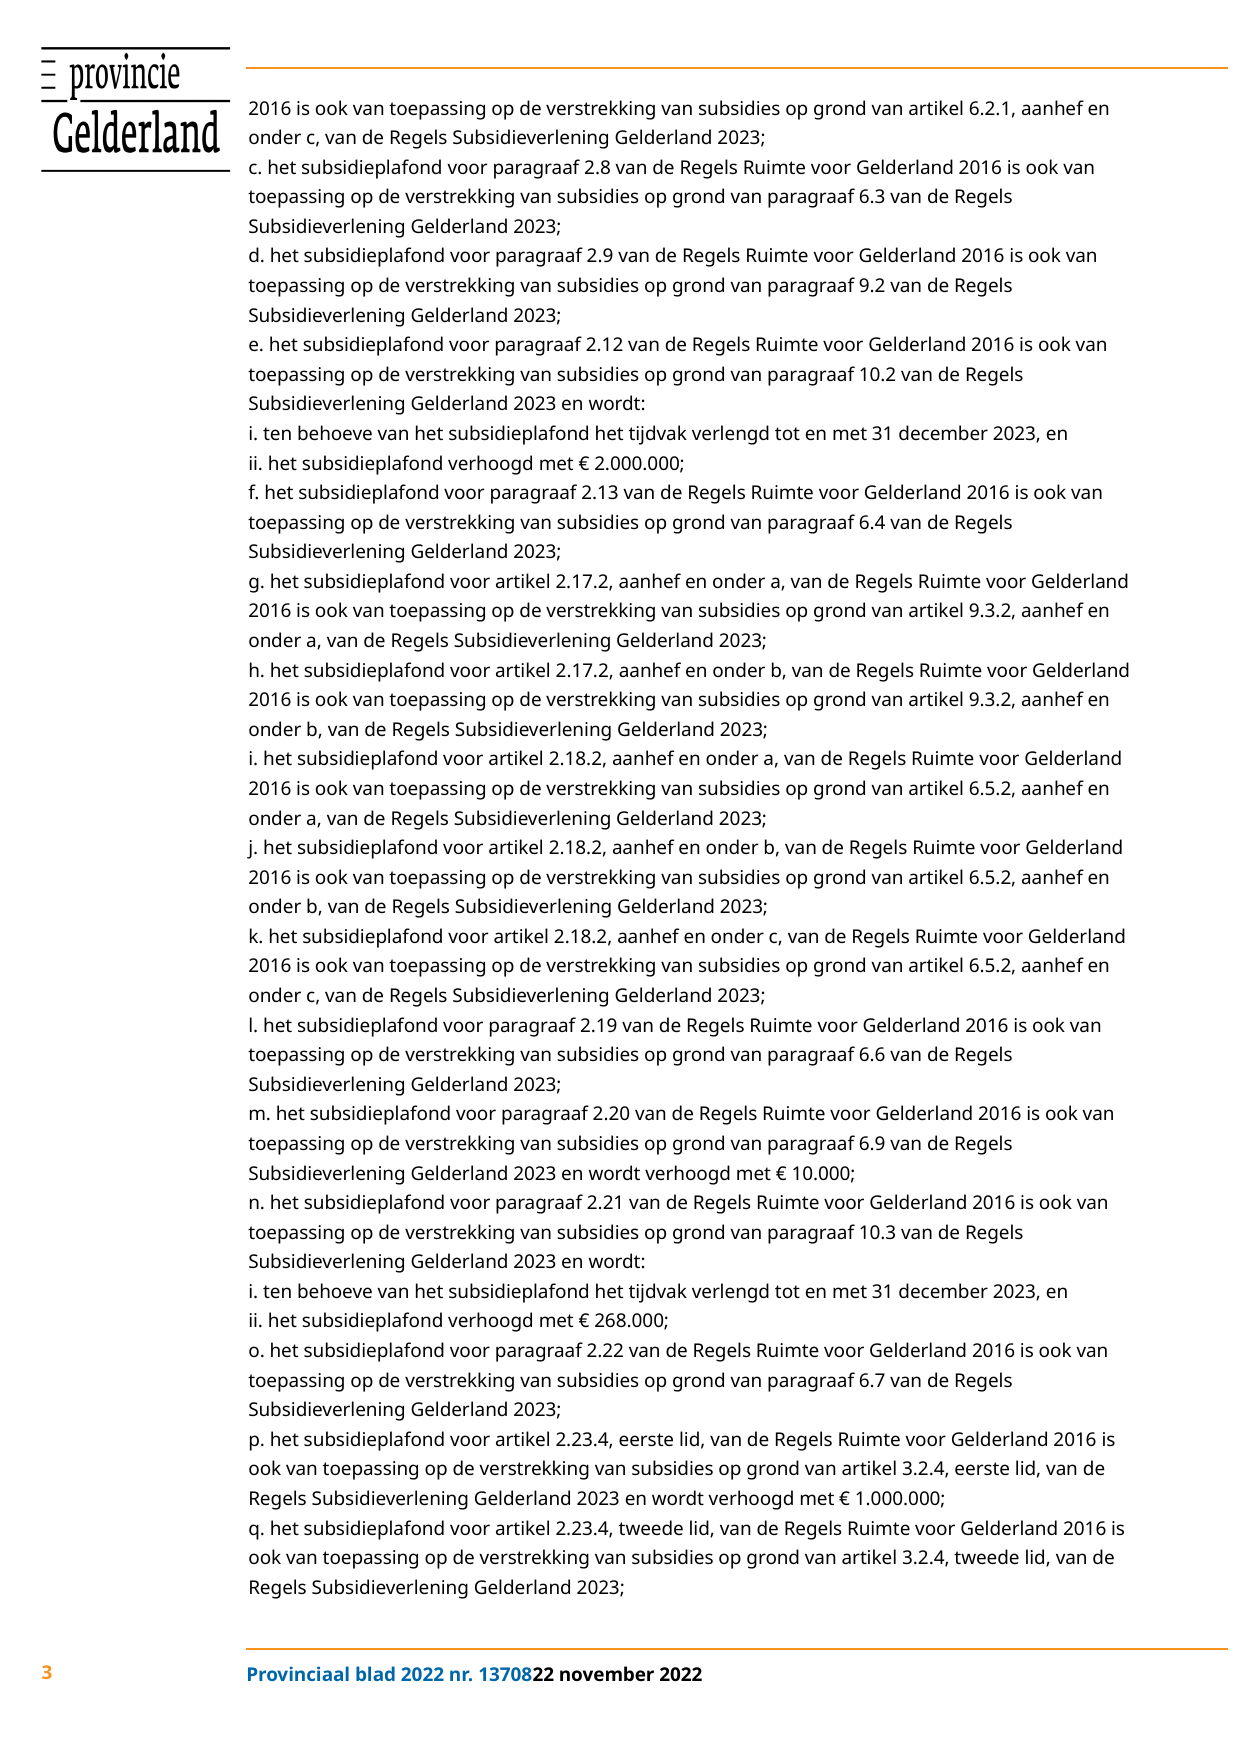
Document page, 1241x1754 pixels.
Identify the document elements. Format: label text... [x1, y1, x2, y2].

text i. het subsidieplafond voor artikel 2.18.2, aanhef en onder a, van de Regels Ruimte voor Gelderland 2016 is ook van toepassing op de verstrekking van subsidies op grond van artikel 6.5.2, aanhef en onder a, van de Regels Subsidieverlening Gelderland 2023; [248, 746, 1152, 831]
text l. het subsidieplafond voor paragraaf 2.19 van de Regels Ruimte voor Gelderland 2016 is ook van toepassing op de verstrekking van subsidies op grond van paragraaf 6.6 van de Regels Subsidieverlening Gelderland 2023; [248, 1012, 1152, 1097]
picture [41, 47, 231, 172]
text p. het subsidieplafond voor artikel 2.23.4, eerste lid, van de Regels Ruimte voor Gelderland 2016 is ook van toepassing op de verstrekking van subsidies op grond van artikel 3.2.4, eerste lid, van de Regels Subsidieverlening Gelderland 2023 en wordt verhoogd met € 1.000.000; [248, 1426, 1152, 1511]
text ii. het subsidieplafond verhoogd met € 268.000; [248, 1308, 1152, 1333]
text m. het subsidieplafond voor paragraaf 2.20 van de Regels Ruimte voor Gelderland 2016 is ook van toepassing op de verstrekking van subsidies op grond van paragraaf 6.9 van de Regels Subsidieverlening Gelderland 2023 en wordt verhoogd met € 10.000; [248, 1101, 1152, 1186]
text h. het subsidieplafond voor artikel 2.17.2, aanhef en onder b, van de Regels Ruimte voor Gelderland 2016 is ook van toepassing op de verstrekking van subsidies op grond van artikel 9.3.2, aanhef en onder b, van de Regels Subsidieverlening Gelderland 2023; [248, 657, 1152, 742]
text f. het subsidieplafond voor paragraaf 2.13 van de Regels Ruimte voor Gelderland 2016 is ook van toepassing op de verstrekking van subsidies op grond van paragraaf 6.4 van de Regels Subsidieverlening Gelderland 2023; [248, 479, 1152, 564]
text q. het subsidieplafond voor artikel 2.23.4, tweede lid, van de Regels Ruimte voor Gelderland 2016 is ook van toepassing op de verstrekking van subsidies op grond van artikel 3.2.4, tweede lid, van de Regels Subsidieverlening Gelderland 2023; [248, 1515, 1152, 1600]
text k. het subsidieplafond voor artikel 2.18.2, aanhef en onder c, van de Regels Ruimte voor Gelderland 2016 is ook van toepassing op de verstrekking van subsidies op grond van artikel 6.5.2, aanhef en onder c, van de Regels Subsidieverlening Gelderland 2023; [248, 923, 1152, 1008]
text d. het subsidieplafond voor paragraaf 2.9 van de Regels Ruimte voor Gelderland 2016 is ook van toepassing op de verstrekking van subsidies op grond van paragraaf 9.2 van de Regels Subsidieverlening Gelderland 2023; [248, 243, 1152, 328]
text i. ten behoeve van het subsidieplafond het tijdvak verlengd tot en met 31 december 2023, en [248, 420, 1152, 446]
text e. het subsidieplafond voor paragraaf 2.12 van de Regels Ruimte voor Gelderland 2016 is ook van toepassing op de verstrekking van subsidies op grond van paragraaf 10.2 van de Regels Subsidieverlening Gelderland 2023 en wordt: [248, 331, 1152, 416]
text 2016 is ook van toepassing op de verstrekking van subsidies op grond van artikel 6.2.1, aanhef en onder c, van de Regels Subsidieverlening Gelderland 2023; [248, 95, 1152, 150]
text ii. het subsidieplafond verhoogd met € 2.000.000; [248, 450, 1152, 476]
text o. het subsidieplafond voor paragraaf 2.22 van de Regels Ruimte voor Gelderland 2016 is ook van toepassing op de verstrekking van subsidies op grond van paragraaf 6.7 van de Regels Subsidieverlening Gelderland 2023; [248, 1337, 1152, 1422]
text g. het subsidieplafond voor artikel 2.17.2, aanhef en onder a, van de Regels Ruimte voor Gelderland 2016 is ook van toepassing op de verstrekking van subsidies op grond van artikel 9.3.2, aanhef en onder a, van de Regels Subsidieverlening Gelderland 2023; [248, 568, 1152, 653]
text j. het subsidieplafond voor artikel 2.18.2, aanhef en onder b, van de Regels Ruimte voor Gelderland 2016 is ook van toepassing op de verstrekking van subsidies op grond van artikel 6.5.2, aanhef en onder b, van de Regels Subsidieverlening Gelderland 2023; [248, 834, 1152, 919]
text n. het subsidieplafond voor paragraaf 2.21 van de Regels Ruimte voor Gelderland 2016 is ook van toepassing op de verstrekking van subsidies op grond van paragraaf 10.3 van de Regels Subsidieverlening Gelderland 2023 en wordt: [248, 1189, 1152, 1274]
text c. het subsidieplafond voor paragraaf 2.8 van de Regels Ruimte voor Gelderland 2016 is ook van toepassing op de verstrekking van subsidies op grond van paragraaf 6.3 van de Regels Subsidieverlening Gelderland 2023; [248, 154, 1152, 239]
text i. ten behoeve van het subsidieplafond het tijdvak verlengd tot en met 31 december 2023, en [248, 1278, 1152, 1304]
